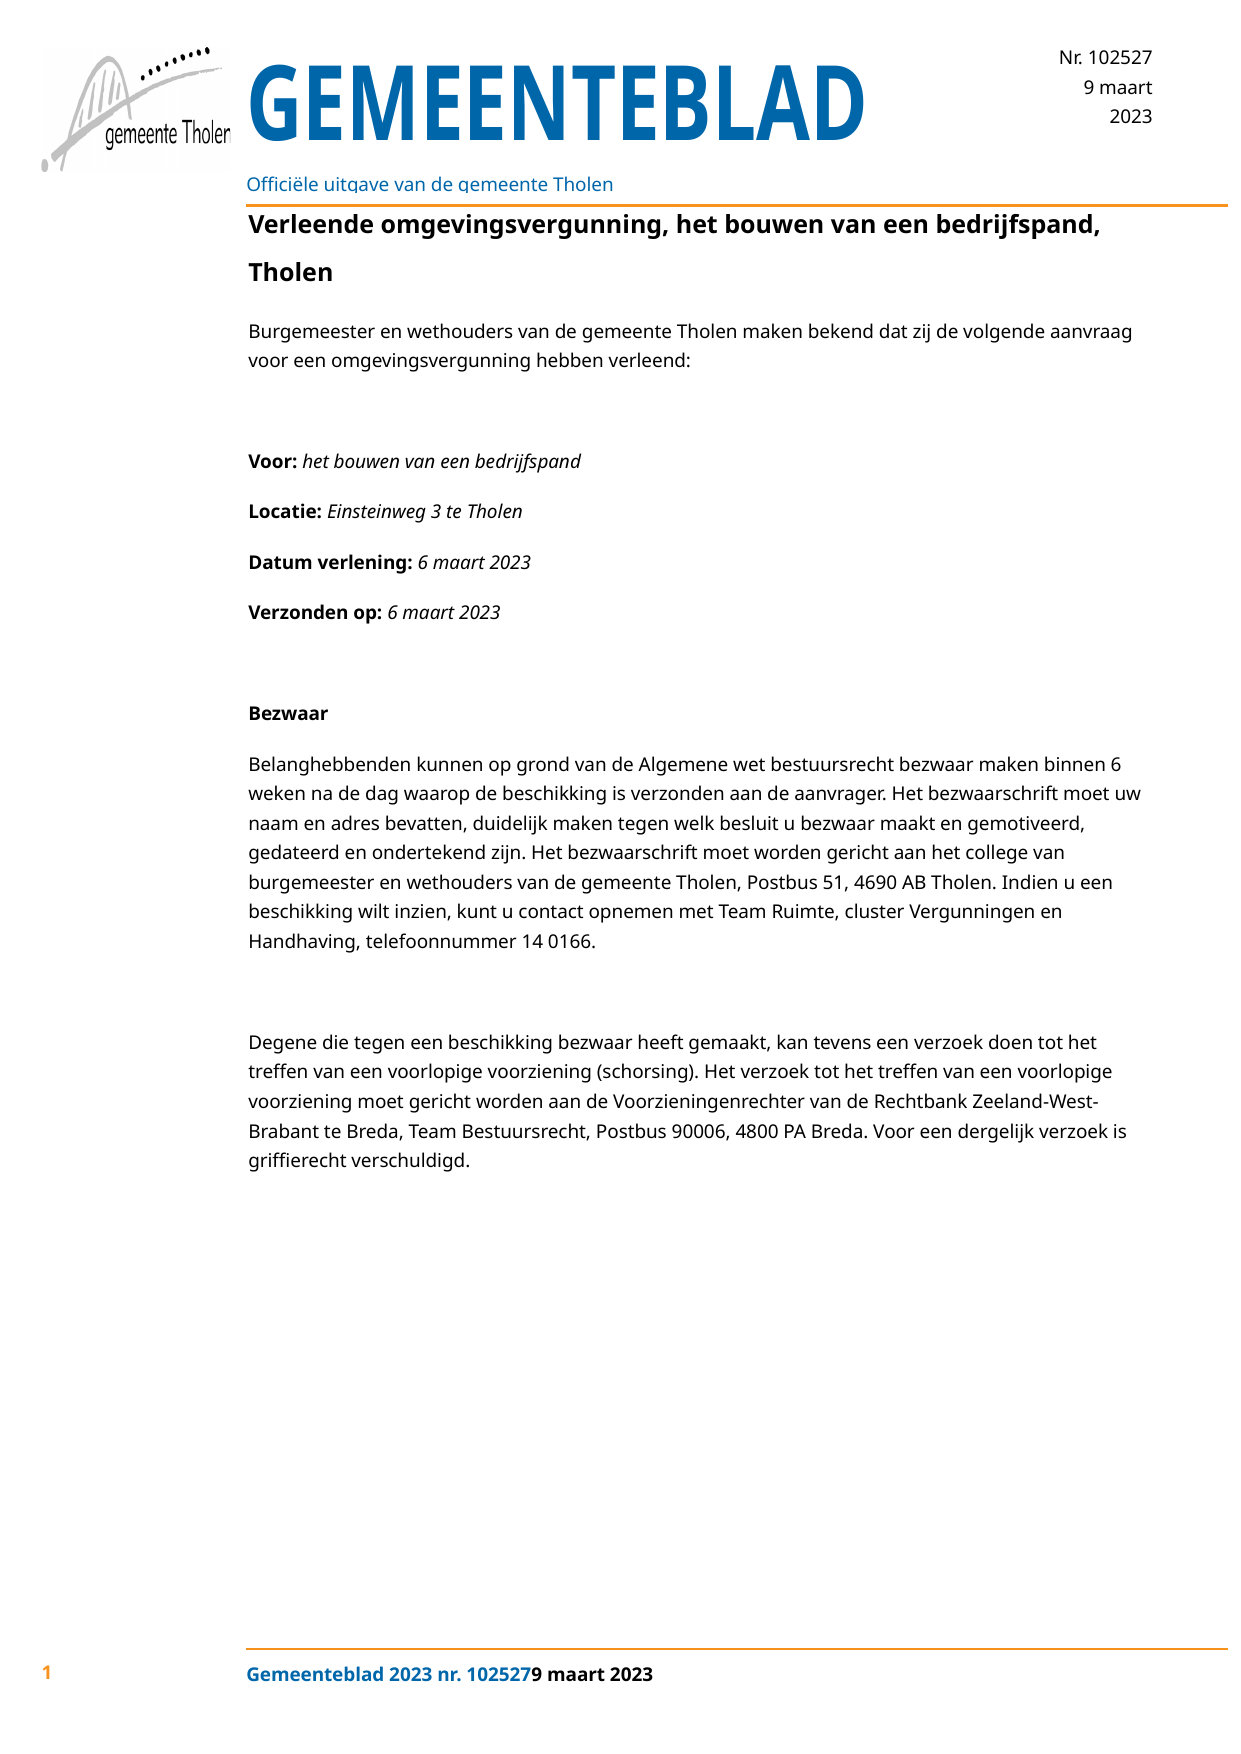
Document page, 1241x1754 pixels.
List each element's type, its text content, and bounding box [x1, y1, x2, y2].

text Degene die tegen een beschikking bezwaar heeft gemaakt, kan tevens een verzoek doen tot het treffen van een voorlopige voorziening (schorsing). Het verzoek tot het treffen van een voorlopige voorziening moet gericht worden aan de Voorzieningenrechter van de Rechtbank Zeeland-West-Brabant te Breda, Team Bestuursrecht, Postbus 90006, 4800 PA Breda. Voor een dergelijk verzoek is griffierecht verschuldigd. [248, 1029, 1152, 1173]
text Bezwaar [248, 700, 1152, 726]
text Belanghebbenden kunnen op grond van de Algemene wet bestuursrecht bezwaar maken binnen 6 weken na de dag waarop de beschikking is verzonden aan de aanvrager. Het bezwaarschrift moet uw naam en adres bevatten, duidelijk maken tegen welk besluit u bezwaar maakt en gemotiveerd, gedateerd en ondertekend zijn. Het bezwaarschrift moet worden gericht aan het college van burgemeester en wethouders van de gemeente Tholen, Postbus 51, 4690 AB Tholen. Indien u een beschikking wilt inzien, kunt u contact opnemen met Team Ruimte, cluster Vergunningen en Handhaving, telefoonnummer 14 0166. [248, 751, 1152, 954]
text Datum verlening: 6 maart 2023 [248, 549, 1152, 575]
text Burgemeester en wethouders van de gemeente Tholen maken bekend dat zij de volgende aanvraag voor een omgevingsvergunning hebben verleend: [248, 318, 1152, 373]
picture [41, 47, 231, 172]
text Voor: het bouwen van een bedrijfspand [248, 448, 1152, 474]
text Locatie: Einsteinweg 3 te Tholen [248, 499, 1152, 524]
text Verzonden op: 6 maart 2023 [248, 599, 1152, 625]
text Verleende omgevingsvergunning, het bouwen van een bedrijfspand, Tholen [248, 207, 1152, 288]
